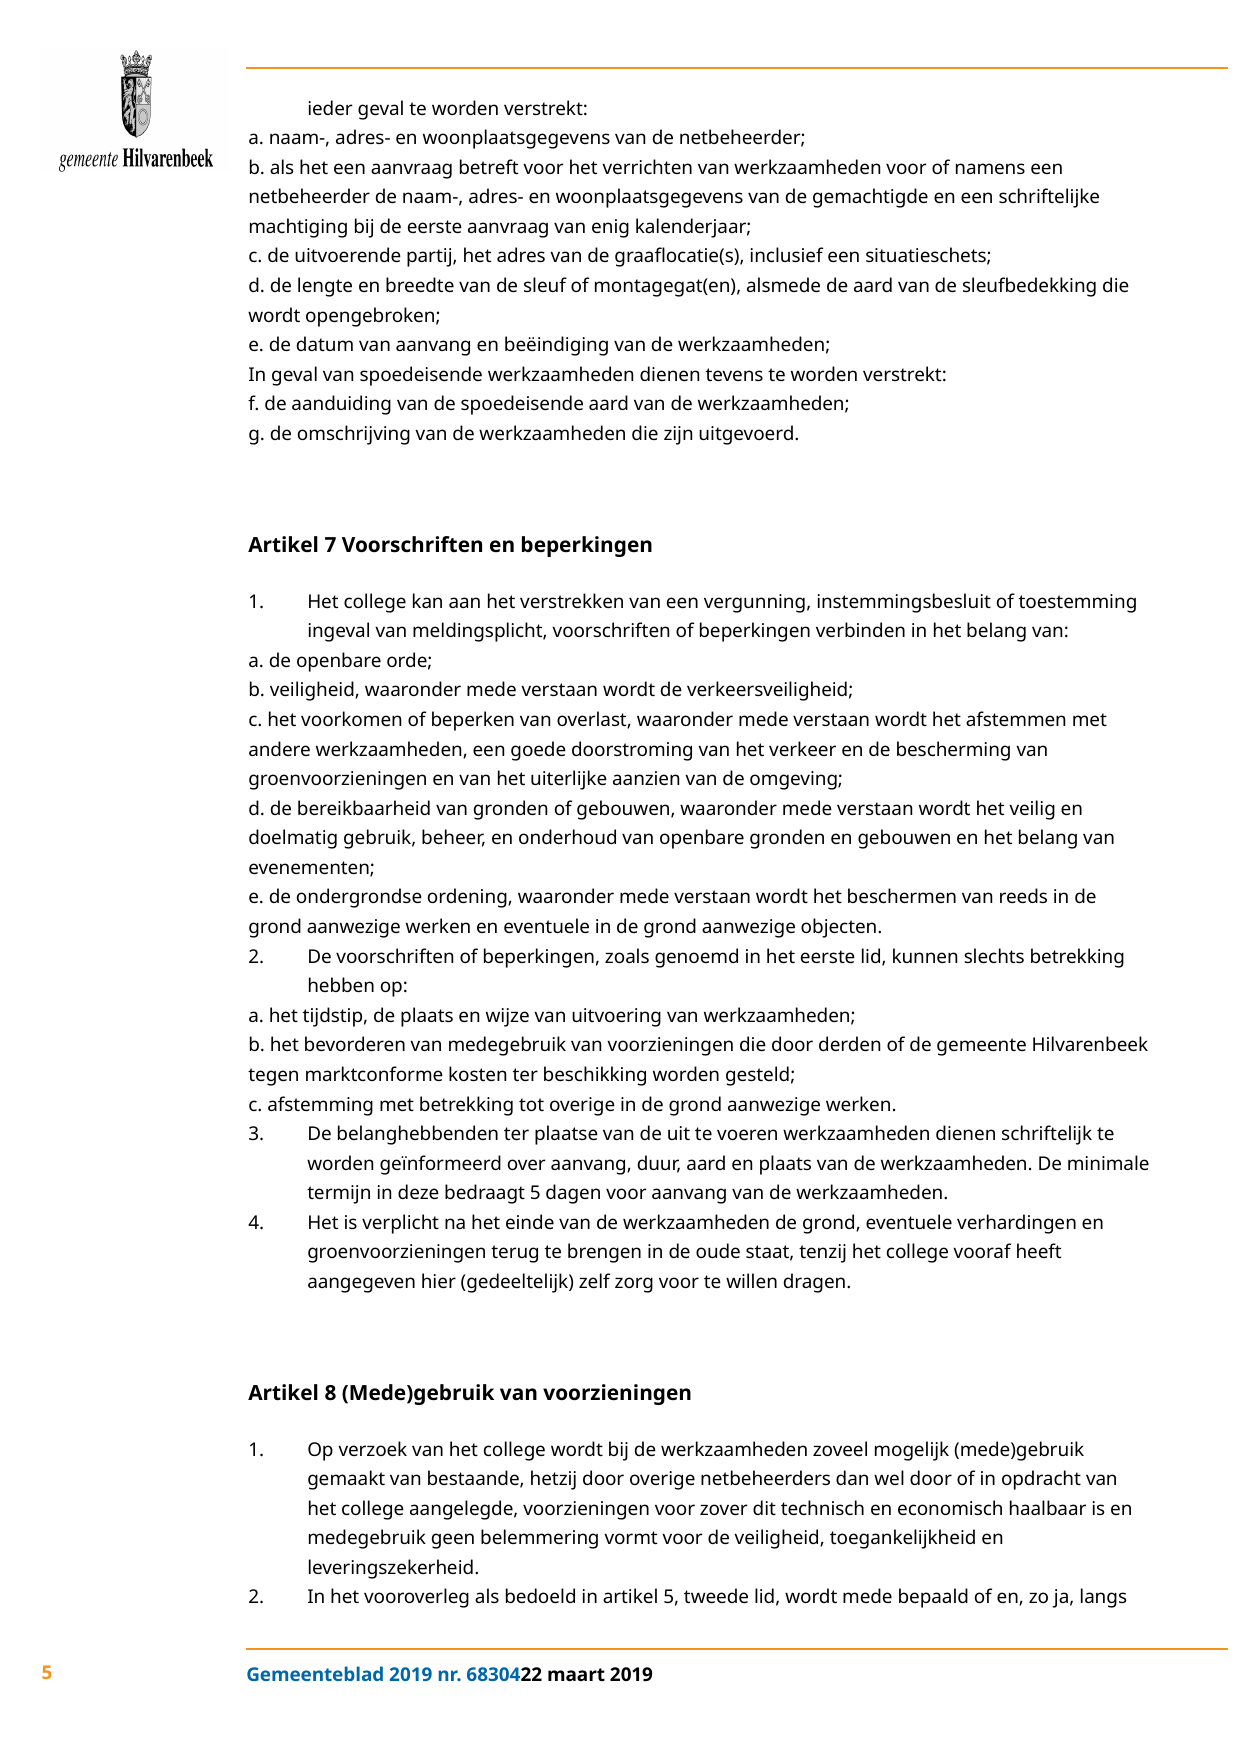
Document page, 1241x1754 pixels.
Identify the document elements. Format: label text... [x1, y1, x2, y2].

list Het is verplicht na het einde van de werkzaamheden de grond, eventuele verhardingen en groenvoorzieningen terug te brengen in de oude staat, tenzij het college vooraf heeft aangegeven hier (gedeeltelijk) zelf zorg voor te willen dragen. [248, 1209, 1152, 1294]
text f. de aanduiding van de spoedeisende aard van de werkzaamheden; [248, 391, 1152, 416]
text b. veiligheid, waaronder mede verstaan wordt de verkeersveiligheid; [248, 677, 1152, 702]
text Artikel 8 (Mede)gebruik van voorzieningen [248, 1378, 1152, 1406]
list De belanghebbenden ter plaatse van de uit te voeren werkzaamheden dienen schriftelijk te worden geïnformeerd over aanvang, duur, aard en plaats van de werkzaamheden. De minimale termijn in deze bedraagt 5 dagen voor aanvang van de werkzaamheden. [248, 1120, 1152, 1205]
list ieder geval te worden verstrekt: [248, 95, 1152, 121]
text a. het tijdstip, de plaats en wijze van uitvoering van werkzaamheden; [248, 1002, 1152, 1028]
picture [41, 47, 231, 172]
list Het college kan aan het verstrekken van een vergunning, instemmingsbesluit of toestemming ingeval van meldingsplicht, voorschriften of beperkingen verbinden in het belang van: [248, 588, 1152, 643]
text b. als het een aanvraag betreft voor het verrichten van werkzaamheden voor of namens een netbeheerder de naam-, adres- en woonplaatsgegevens van de gemachtigde en een schriftelijke machtiging bij de eerste aanvraag van enig kalenderjaar; [248, 154, 1152, 239]
text c. de uitvoerende partij, het adres van de graaflocatie(s), inclusief een situatieschets; [248, 243, 1152, 268]
text e. de ondergrondse ordening, waaronder mede verstaan wordt het beschermen van reeds in de grond aanwezige werken en eventuele in de grond aanwezige objecten. [248, 884, 1152, 939]
text g. de omschrijving van de werkzaamheden die zijn uitgevoerd. [248, 420, 1152, 446]
text In geval van spoedeisende werkzaamheden dienen tevens te worden verstrekt: [248, 361, 1152, 387]
text d. de lengte en breedte van de sleuf of montagegat(en), alsmede de aard van de sleufbedekking die wordt opengebroken; [248, 272, 1152, 328]
text b. het bevorderen van medegebruik van voorzieningen die door derden of de gemeente Hilvarenbeek tegen marktconforme kosten ter beschikking worden gesteld; [248, 1032, 1152, 1087]
list In het vooroverleg als bedoeld in artikel 5, tweede lid, wordt mede bepaald of en, zo ja, langs [248, 1584, 1152, 1609]
text a. de openbare orde; [248, 647, 1152, 673]
text c. het voorkomen of beperken van overlast, waaronder mede verstaan wordt het afstemmen met andere werkzaamheden, een goede doorstroming van het verkeer en de bescherming van groenvoorzieningen en van het uiterlijke aanzien van de omgeving; [248, 706, 1152, 791]
text d. de bereikbaarheid van gronden of gebouwen, waaronder mede verstaan wordt het veilig en doelmatig gebruik, beheer, en onderhoud van openbare gronden en gebouwen en het belang van evenementen; [248, 795, 1152, 880]
list Op verzoek van het college wordt bij de werkzaamheden zoveel mogelijk (mede)gebruik gemaakt van bestaande, hetzij door overige netbeheerders dan wel door of in opdracht van het college aangelegde, voorzieningen voor zover dit technisch en economisch haalbaar is en medegebruik geen belemmering vormt voor de veiligheid, toegankelijkheid en leveringszekerheid. [248, 1436, 1152, 1580]
text c. afstemming met betrekking tot overige in de grond aanwezige werken. [248, 1091, 1152, 1116]
text e. de datum van aanvang en beëindiging van de werkzaamheden; [248, 331, 1152, 357]
list De voorschriften of beperkingen, zoals genoemd in het eerste lid, kunnen slechts betrekking hebben op: [248, 943, 1152, 998]
text a. naam-, adres- en woonplaatsgegevens van de netbeheerder; [248, 124, 1152, 150]
text Artikel 7 Voorschriften en beperkingen [248, 530, 1152, 558]
